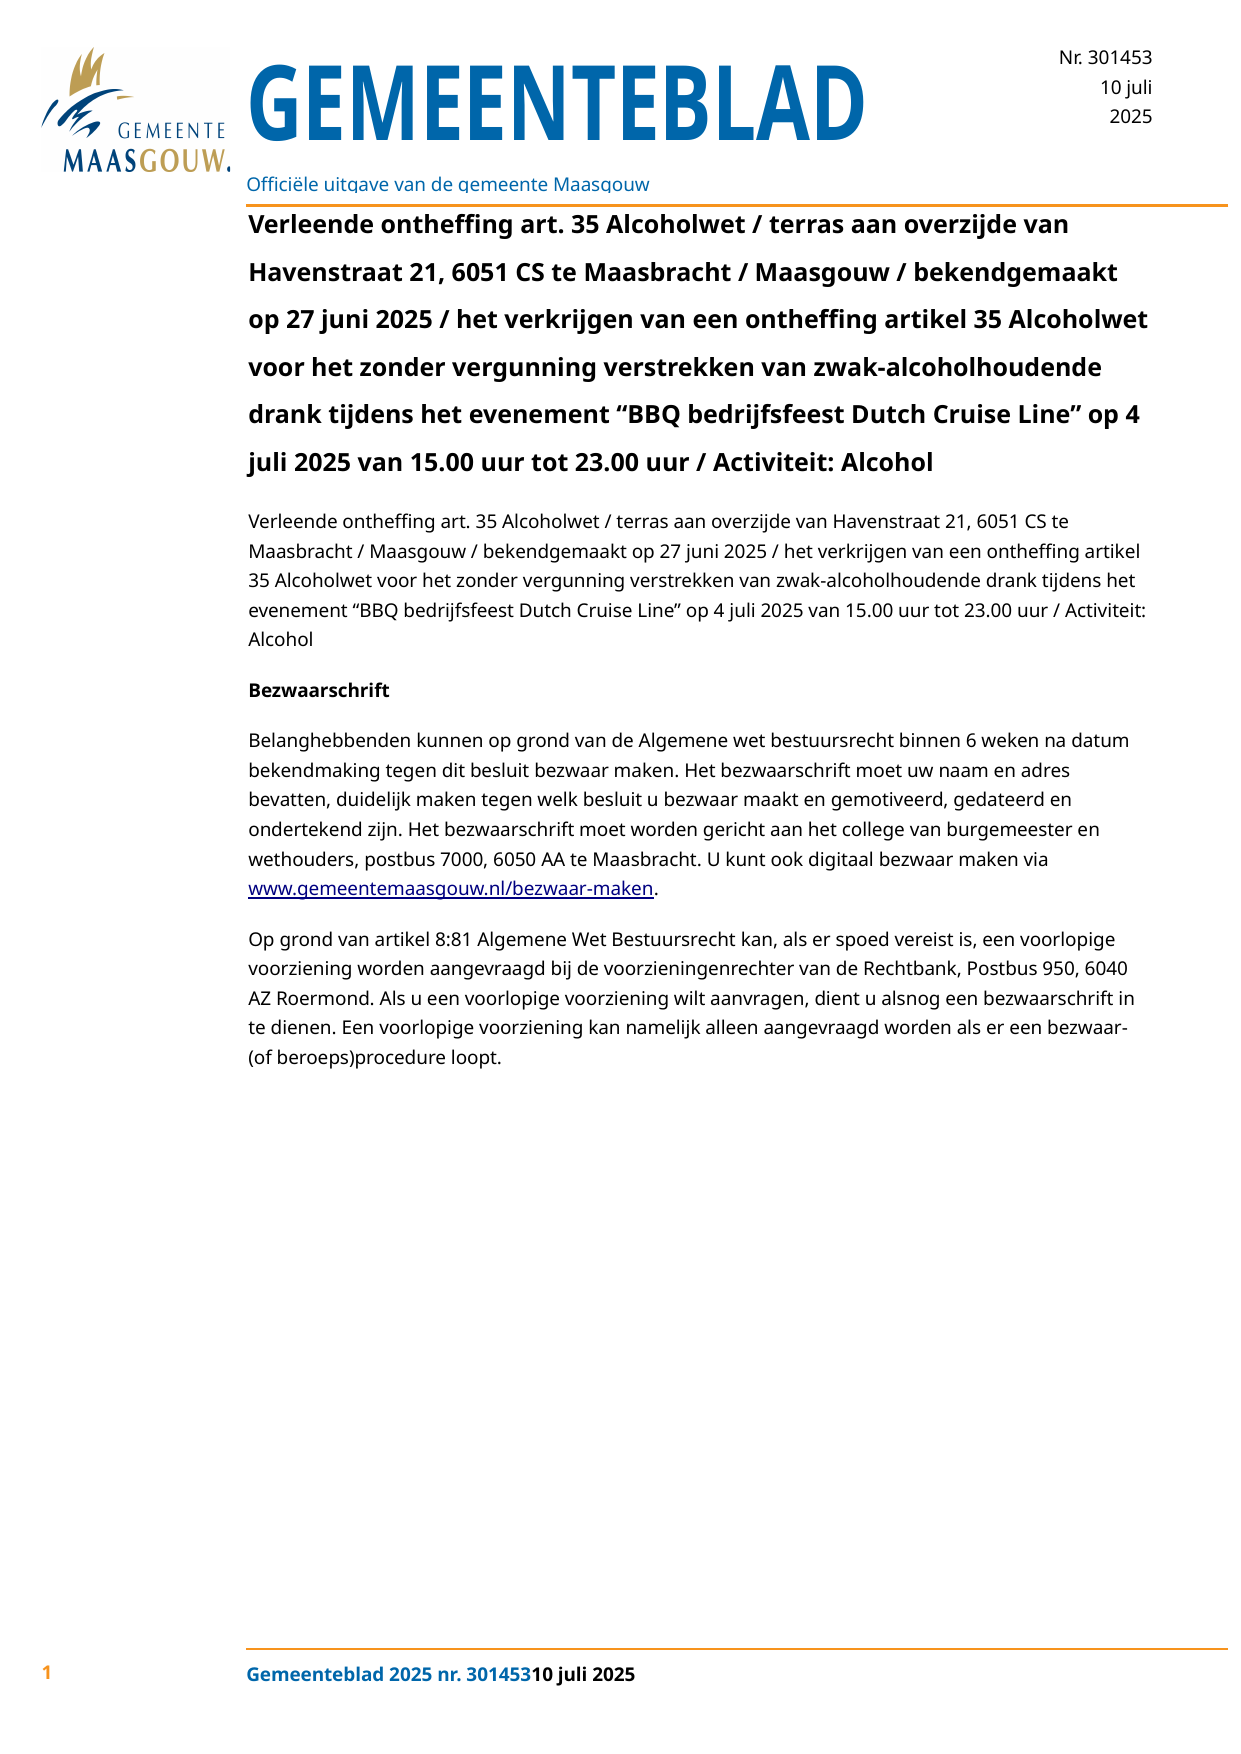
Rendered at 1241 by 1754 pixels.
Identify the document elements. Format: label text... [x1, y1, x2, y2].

text Op grond van artikel 8:81 Algemene Wet Bestuursrecht kan, als er spoed vereist is, een voorlopige voorziening worden aangevraagd bij de voorzieningenrechter van de Rechtbank, Postbus 950, 6040 AZ Roermond. Als u een voorlopige voorziening wilt aanvragen, dient u alsnog een bezwaarschrift in te dienen. Een voorlopige voorziening kan namelijk alleen aangevraagd worden als er een bezwaar- (of beroeps)procedure loopt. [248, 926, 1152, 1070]
text Bezwaarschrift [248, 677, 1152, 703]
picture [41, 47, 231, 172]
text Verleende ontheffing art. 35 Alcoholwet / terras aan overzijde van Havenstraat 21, 6051 CS te Maasbracht / Maasgouw / bekendgemaakt op 27 juni 2025 / het verkrijgen van een ontheffing artikel 35 Alcoholwet voor het zonder vergunning verstrekken van zwak-alcoholhoudende drank tijdens het evenement “BBQ bedrijfsfeest Dutch Cruise Line” op 4 juli 2025 van 15.00 uur tot 23.00 uur / Activiteit: Alcohol [248, 508, 1152, 652]
text Belanghebbenden kunnen op grond van de Algemene wet bestuursrecht binnen 6 weken na datum bekendmaking tegen dit besluit bezwaar maken. Het bezwaarschrift moet uw naam en adres bevatten, duidelijk maken tegen welk besluit u bezwaar maakt en gemotiveerd, gedateerd en ondertekend zijn. Het bezwaarschrift moet worden gericht aan het college van burgemeester en wethouders, postbus 7000, 6050 AA te Maasbracht. U kunt ook digitaal bezwaar maken via www.gemeentemaasgouw.nl/bezwaar-maken. [248, 727, 1152, 901]
text Verleende ontheffing art. 35 Alcoholwet / terras aan overzijde van Havenstraat 21, 6051 CS te Maasbracht / Maasgouw / bekendgemaakt op 27 juni 2025 / het verkrijgen van een ontheffing artikel 35 Alcoholwet voor het zonder vergunning verstrekken van zwak-alcoholhoudende drank tijdens het evenement “BBQ bedrijfsfeest Dutch Cruise Line” op 4 juli 2025 van 15.00 uur tot 23.00 uur / Activiteit: Alcohol [248, 207, 1152, 479]
